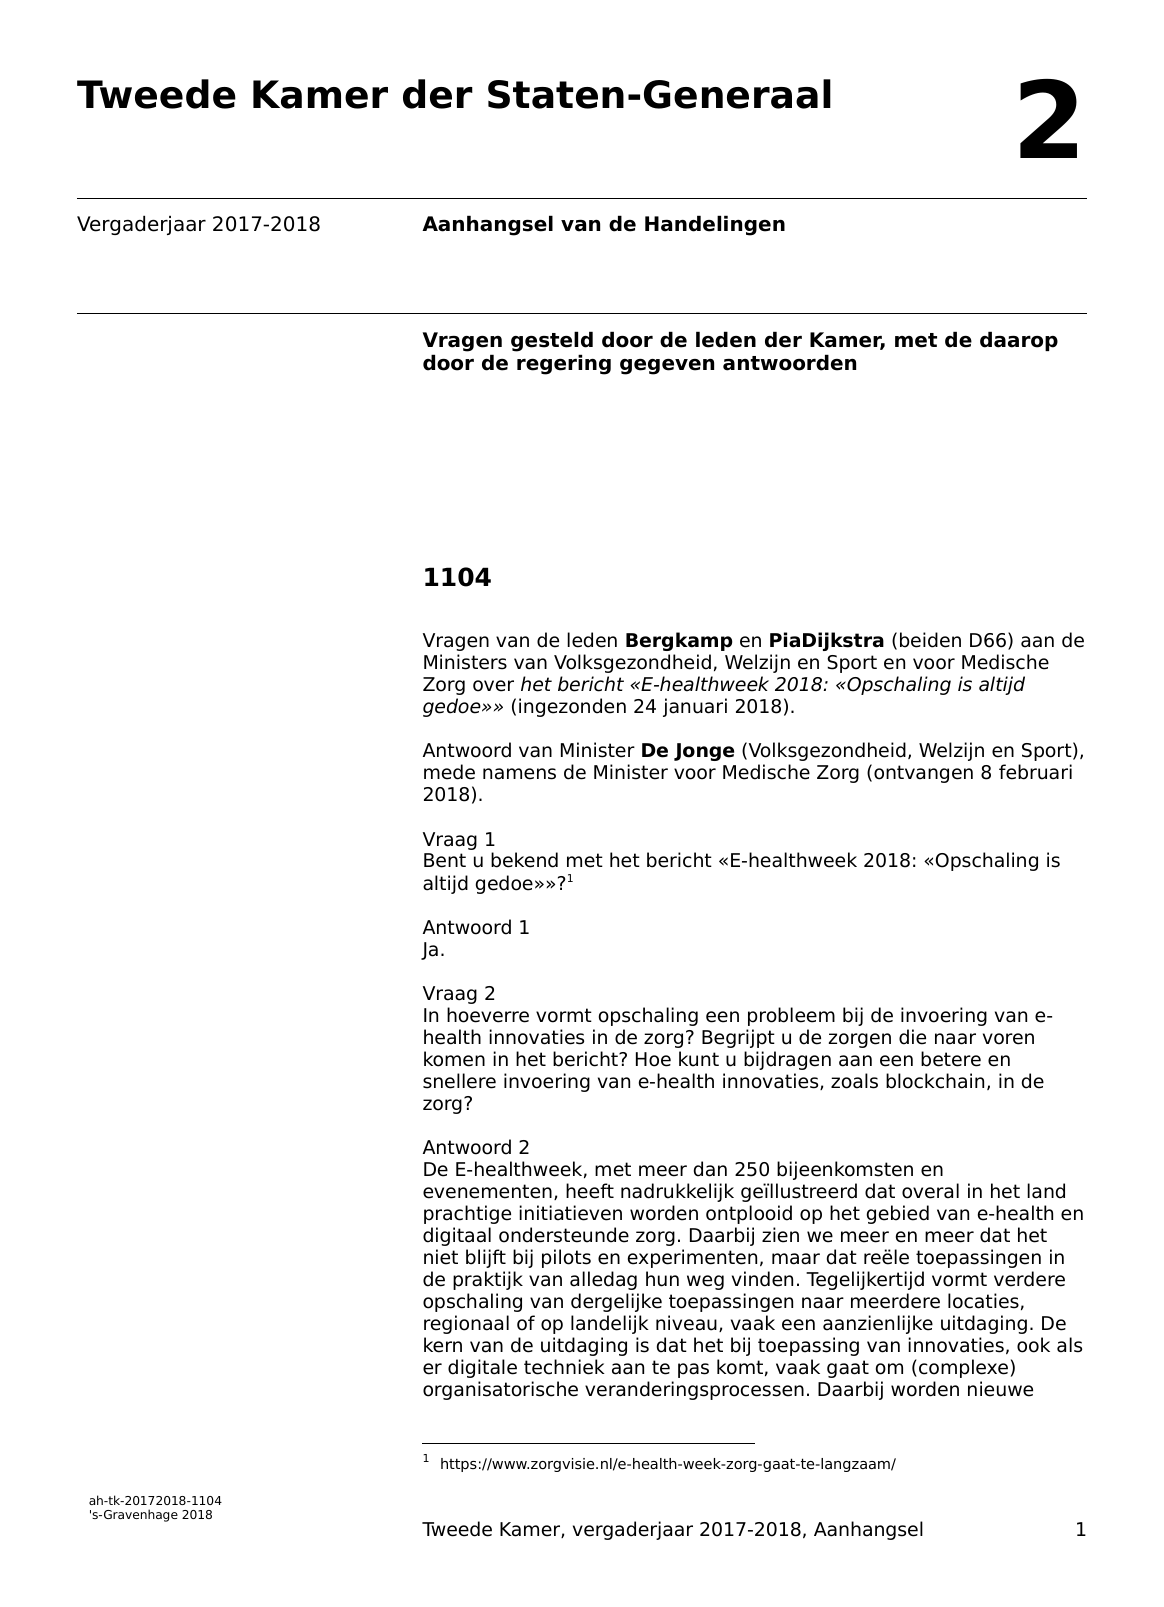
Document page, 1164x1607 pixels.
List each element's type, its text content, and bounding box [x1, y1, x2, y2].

text ah-tk-20172018-1104 [88, 1494, 323, 1508]
text Antwoord 1 [422, 917, 1087, 938]
text Vraag 2 [422, 983, 1087, 1005]
text Vraag 1 [422, 828, 1087, 850]
text In hoeverre vormt opschaling een probleem bij de invoering van e-health innovaties in de zorg? Begrijpt u de zorgen die naar voren komen in het bericht? Hoe kunt u bijdragen aan een betere en snellere invoering van e-health innovaties, zoals blockchain, in de zorg? [422, 1005, 1087, 1114]
text Ja. [422, 938, 1087, 961]
table_header 2 [886, 59, 1087, 198]
table_cell [77, 314, 422, 375]
text Antwoord 2 [422, 1137, 1087, 1159]
table_cell Vergaderjaar 2017-2018 [77, 199, 422, 313]
text Antwoord van Minister De Jonge (Volksgezondheid, Welzijn en Sport), mede namens de Minister voor Medische Zorg (ontvangen 8 februari 2018). [422, 740, 1087, 806]
table_cell Vragen gesteld door de leden der Kamer, met de daarop door de regering gegeven antwoorden [422, 314, 1087, 375]
text Bent u bekend met het bericht «E-healthweek 2018: «Opschaling is altijd gedoe»»? [422, 850, 1087, 894]
table_cell Aanhangsel van de Handelingen [422, 199, 1087, 313]
text 's-Gravenhage 2018 [88, 1508, 323, 1522]
text Vragen van de leden Bergkamp en PiaDijkstra (beiden D66) aan de Ministers van Volksgezondheid, Welzijn en Sport en voor Medische Zorg over het bericht «E-healthweek 2018: «Opschaling is altijd gedoe»» (ingezonden 24 januari 2018). [422, 630, 1087, 718]
table_header Tweede Kamer der Staten-Generaal [77, 59, 886, 198]
text De E-healthweek, met meer dan 250 bijeenkomsten en evenementen, heeft nadrukkelijk geïllustreerd dat overal in het land prachtige initiatieven worden ontplooid op het gebied van e-health en digitaal ondersteunde zorg. Daarbij zien we meer en meer dat het niet blijft bij pilots en experimenten, maar dat reële toepassingen in de praktijk van alledag hun weg vinden. Tegelijkertijd vormt verdere opschaling van dergelijke toepassingen naar meerdere locaties, regionaal of op landelijk niveau, vaak een aanzienlijke uitdaging. De kern van de uitdaging is dat het bij toepassing van innovaties, ook als er digitale techniek aan te pas komt, vaak gaat om (complexe) organisatorische veranderingsprocessen. Daarbij worden nieuwe [422, 1159, 1087, 1401]
text https://www.zorgvisie.nl/e-health-week-zorg-gaat-te-langzaam/ [422, 1452, 1087, 1474]
text 1104 [422, 563, 1087, 592]
